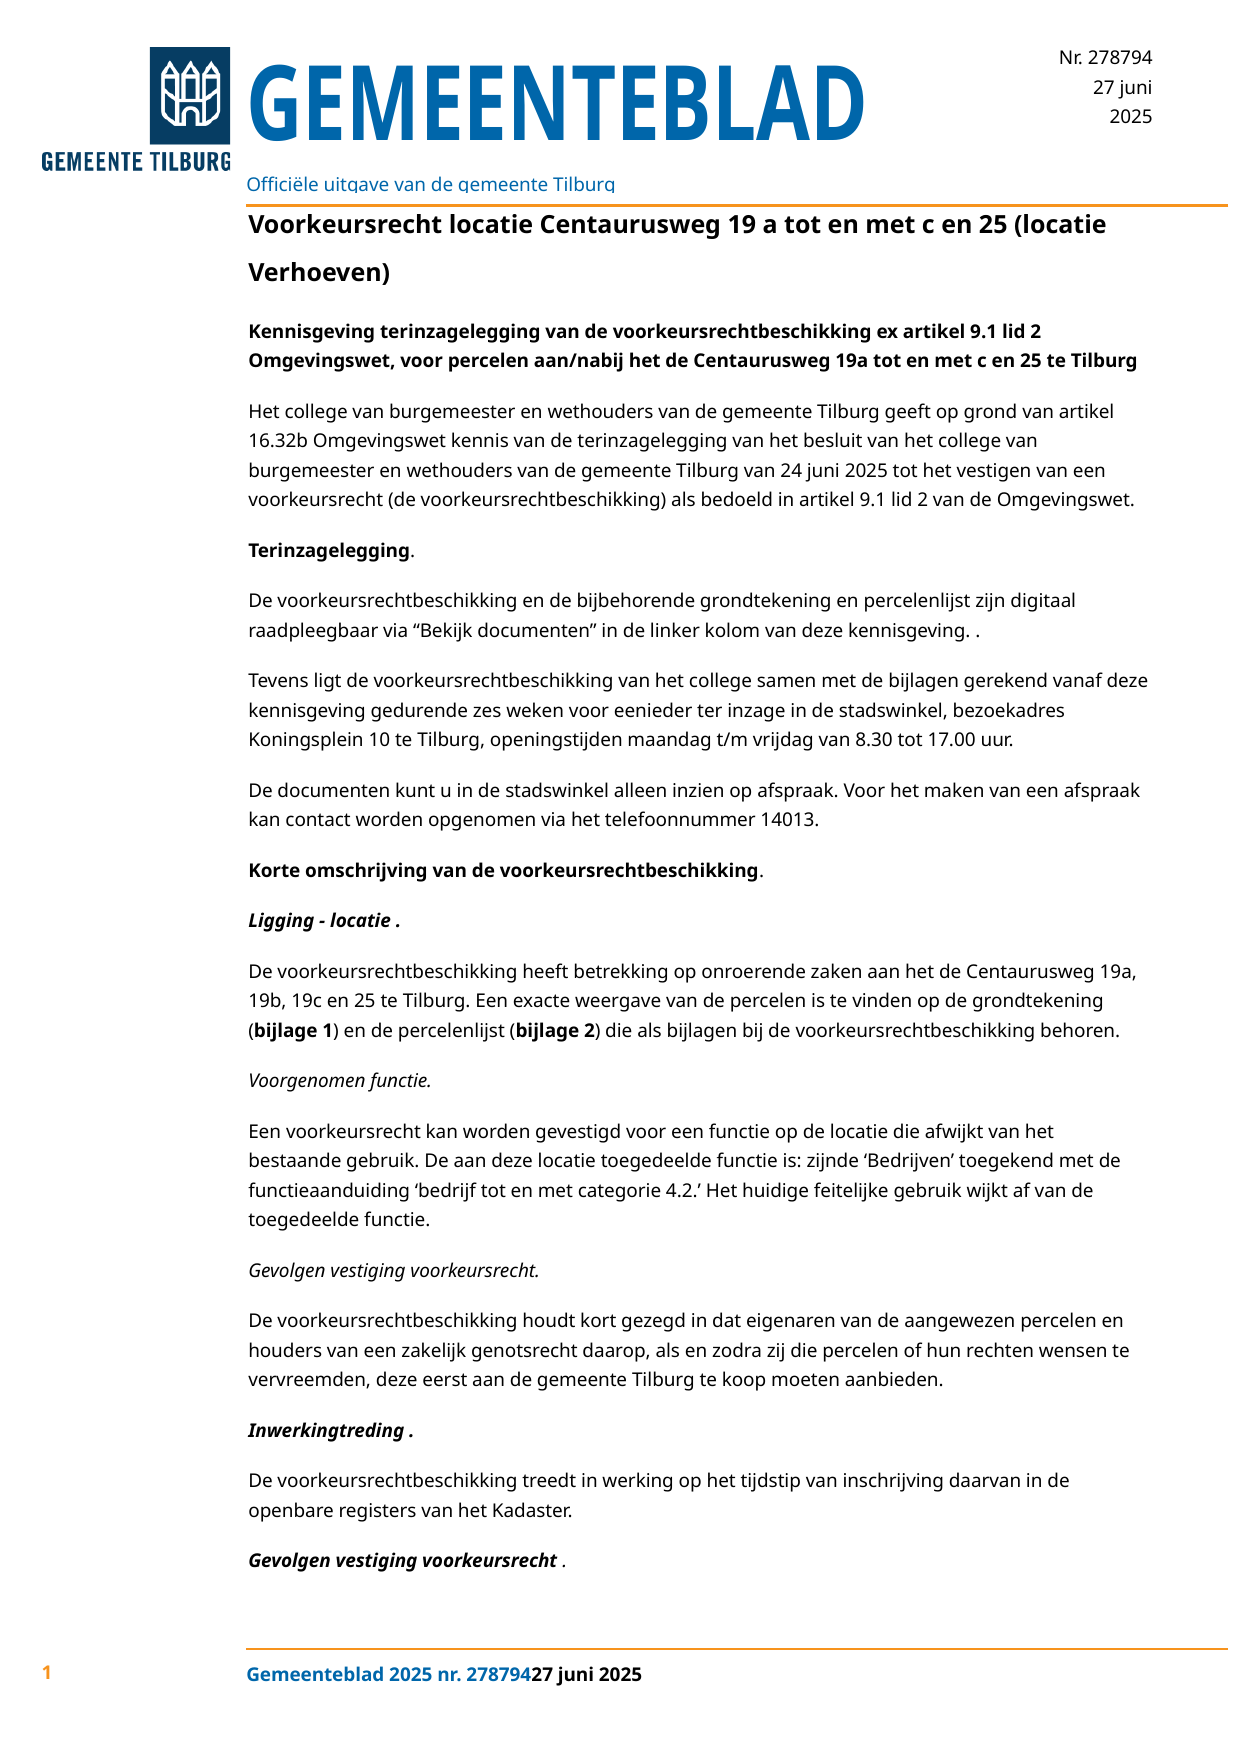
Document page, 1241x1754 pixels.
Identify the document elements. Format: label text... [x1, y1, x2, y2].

text De documenten kunt u in de stadswinkel alleen inzien op afspraak. Voor het maken van een afspraak kan contact worden opgenomen via het telefoonnummer 14013. [248, 777, 1152, 832]
picture [41, 47, 231, 172]
text Kennisgeving terinzagelegging van de voorkeursrechtbeschikking ex artikel 9.1 lid 2 Omgevingswet, voor percelen aan/nabij het de Centaurusweg 19a tot en met c en 25 te Tilburg [248, 318, 1152, 373]
text De voorkeursrechtbeschikking treedt in werking op het tijdstip van inschrijving daarvan in de openbare registers van het Kadaster. [248, 1467, 1152, 1523]
text De voorkeursrechtbeschikking en de bijbehorende grondtekening en percelenlijst zijn digitaal raadpleegbaar via “Bekijk documenten” in de linker kolom van deze kennisgeving. . [248, 587, 1152, 643]
text Voorgenomen functie. [248, 1067, 1152, 1093]
text De voorkeursrechtbeschikking houdt kort gezegd in dat eigenaren van de aangewezen percelen en houders van een zakelijk genotsrecht daarop, als en zodra zij die percelen of hun rechten wensen te vervreemden, deze eerst aan de gemeente Tilburg te koop moeten aanbieden. [248, 1307, 1152, 1392]
text Korte omschrijving van de voorkeursrechtbeschikking. [248, 857, 1152, 883]
text Gevolgen vestiging voorkeursrecht . [248, 1547, 1152, 1573]
text Inwerkingtreding . [248, 1417, 1152, 1443]
text De voorkeursrechtbeschikking heeft betrekking op onroerende zaken aan het de Centaurusweg 19a, 19b, 19c en 25 te Tilburg. Een exacte weergave van de percelen is te vinden op de grondtekening (bijlage 1) en de percelenlijst (bijlage 2) die als bijlagen bij de voorkeursrechtbeschikking behoren. [248, 958, 1152, 1043]
text Tevens ligt de voorkeursrechtbeschikking van het college samen met de bijlagen gerekend vanaf deze kennisgeving gedurende zes weken voor eenieder ter inzage in de stadswinkel, bezoekadres Koningsplein 10 te Tilburg, openingstijden maandag t/m vrijdag van 8.30 tot 17.00 uur. [248, 667, 1152, 752]
text Gevolgen vestiging voorkeursrecht. [248, 1257, 1152, 1283]
text Ligging - locatie . [248, 907, 1152, 933]
text Een voorkeursrecht kan worden gevestigd voor een functie op de locatie die afwijkt van het bestaande gebruik. De aan deze locatie toegedeelde functie is: zijnde ‘Bedrijven’ toegekend met de functieaanduiding ‘bedrijf tot en met categorie 4.2.’ Het huidige feitelijke gebruik wijkt af van de toegedeelde functie. [248, 1118, 1152, 1232]
text Het college van burgemeester en wethouders van de gemeente Tilburg geeft op grond van artikel 16.32b Omgevingswet kennis van de terinzagelegging van het besluit van het college van burgemeester en wethouders van de gemeente Tilburg van 24 juni 2025 tot het vestigen van een voorkeursrecht (de voorkeursrechtbeschikking) als bedoeld in artikel 9.1 lid 2 van de Omgevingswet. [248, 398, 1152, 512]
text Terinzagelegging. [248, 537, 1152, 563]
text Voorkeursrecht locatie Centaurusweg 19 a tot en met c en 25 (locatie Verhoeven) [248, 207, 1152, 288]
